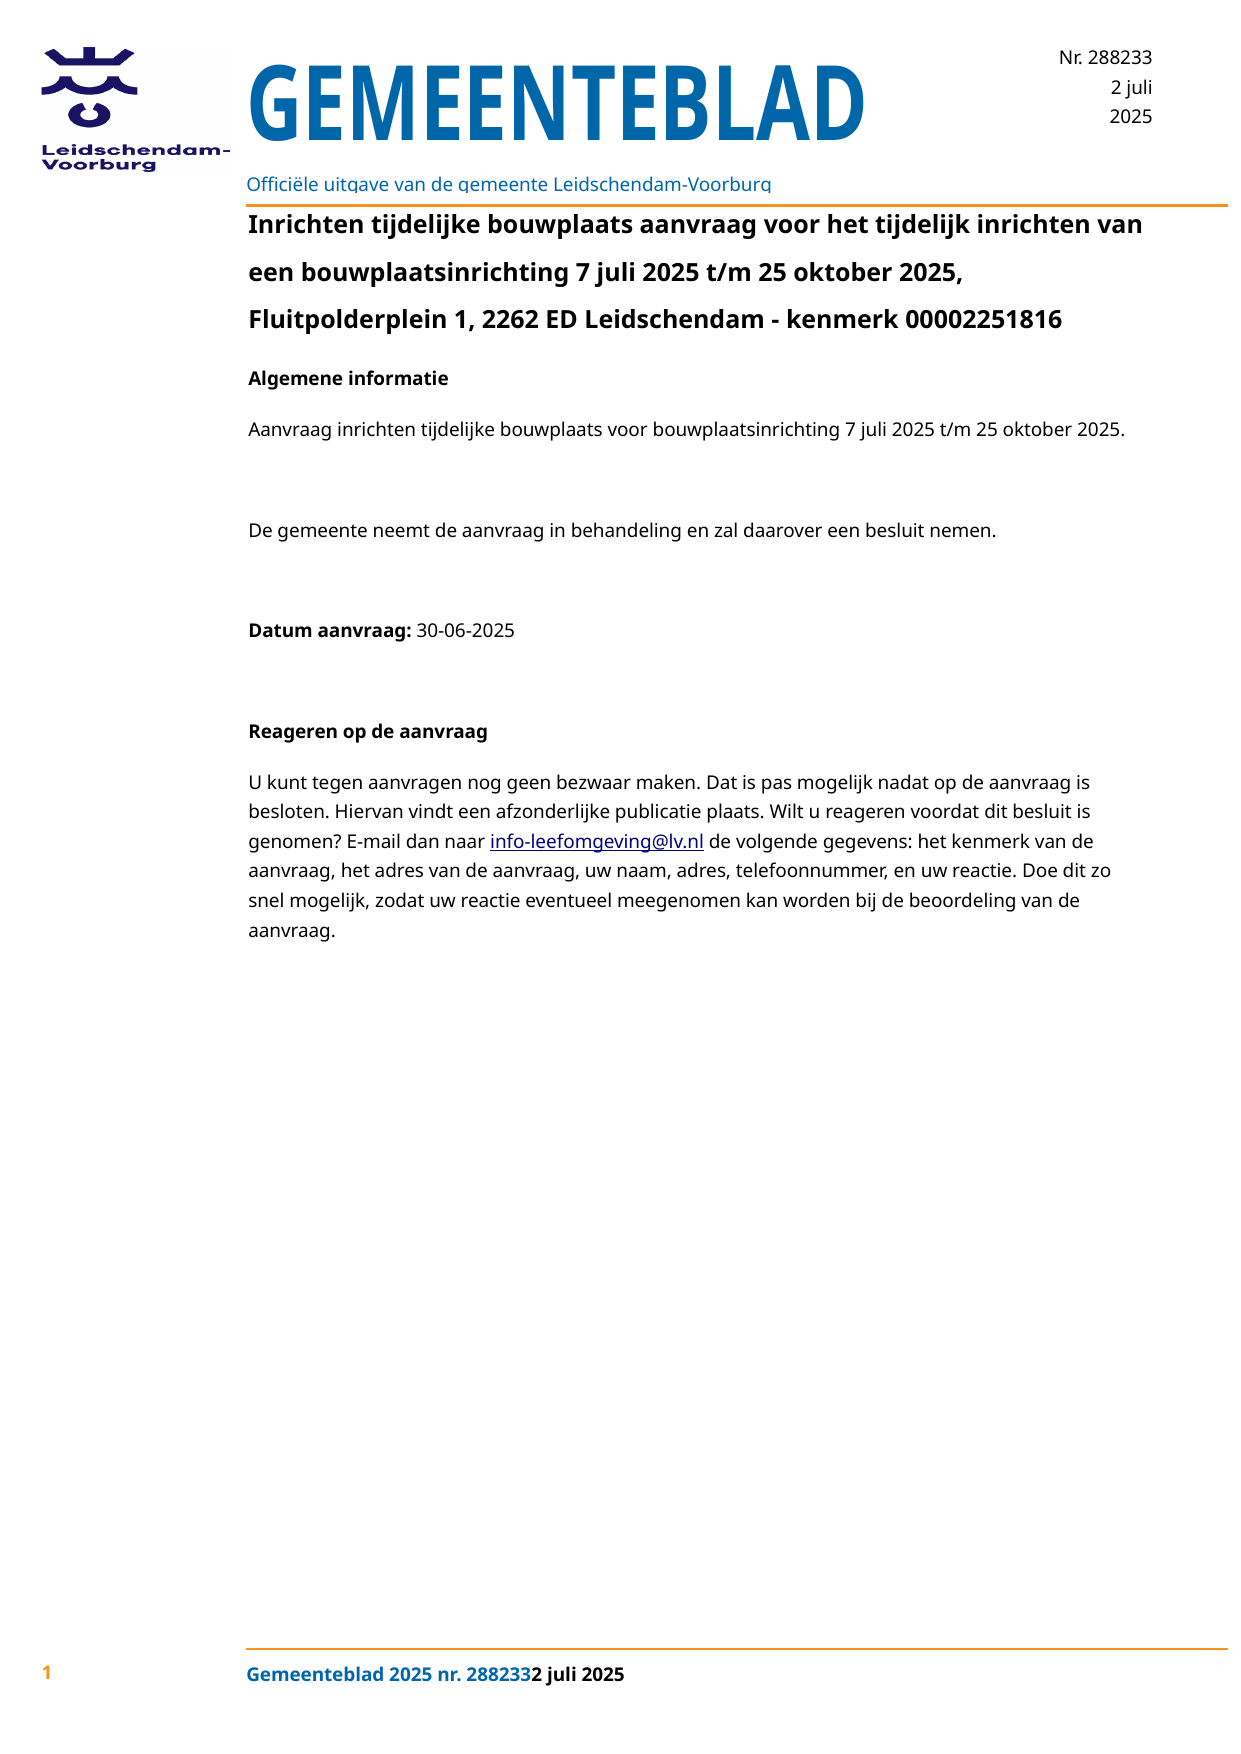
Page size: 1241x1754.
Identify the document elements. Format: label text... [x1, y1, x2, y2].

text De gemeente neemt de aanvraag in behandeling en zal daarover een besluit nemen. [248, 517, 1152, 542]
text Datum aanvraag: 30-06-2025 [248, 618, 1152, 643]
text Algemene informatie [248, 366, 1152, 391]
text Aanvraag inrichten tijdelijke bouwplaats voor bouwplaatsinrichting 7 juli 2025 t/m 25 oktober 2025. [248, 416, 1152, 442]
picture [41, 47, 231, 172]
text Inrichten tijdelijke bouwplaats aanvraag voor het tijdelijk inrichten van een bouwplaatsinrichting 7 juli 2025 t/m 25 oktober 2025, Fluitpolderplein 1, 2262 ED Leidschendam - kenmerk 00002251816 [248, 207, 1152, 336]
text U kunt tegen aanvragen nog geen bezwaar maken. Dat is pas mogelijk nadat op de aanvraag is besloten. Hiervan vindt een afzonderlijke publicatie plaats. Wilt u reageren voordat dit besluit is genomen? E-mail dan naar info-leefomgeving@lv.nl de volgende gegevens: het kenmerk van de aanvraag, het adres van de aanvraag, uw naam, adres, telefoonnummer, en uw reactie. Doe dit zo snel mogelijk, zodat uw reactie eventueel meegenomen kan worden bij de beoordeling van de aanvraag. [248, 769, 1152, 942]
text Reageren op de aanvraag [248, 718, 1152, 744]
